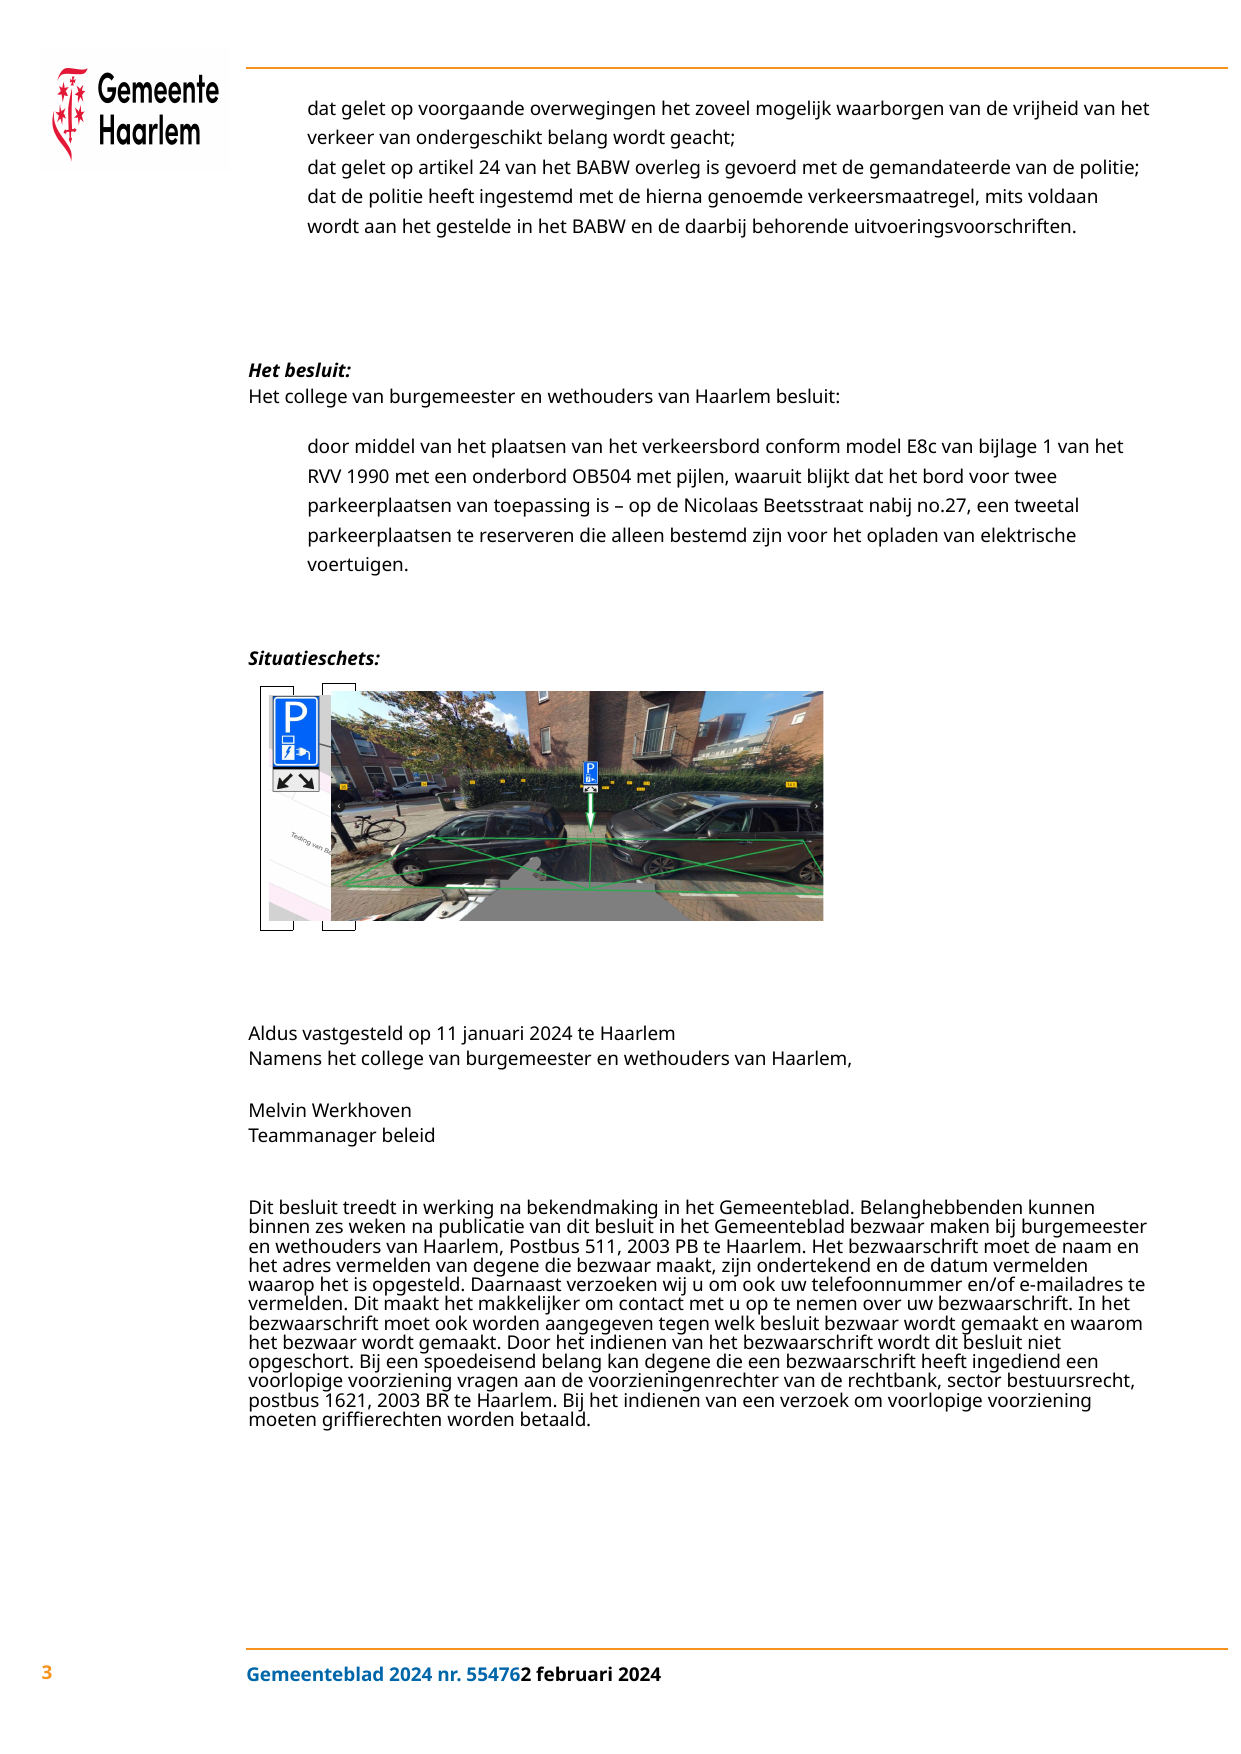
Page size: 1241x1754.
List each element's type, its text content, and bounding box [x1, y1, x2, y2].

text Melvin Werkhoven [248, 1097, 1152, 1123]
text Teammanager beleid [248, 1123, 1152, 1148]
text Dit besluit treedt in werking na bekendmaking in het Gemeenteblad. Belanghebbenden kunnen binnen zes weken na publicatie van dit besluit in het Gemeenteblad bezwaar maken bij burgemeester en wethouders van Haarlem, Postbus 511, 2003 PB te Haarlem. Het bezwaarschrift moet de naam en het adres vermelden van degene die bezwaar maakt, zijn ondertekend en de datum vermelden waarop het is opgesteld. Daarnaast verzoeken wij u om ook uw telefoonnummer en/of e-mailadres te vermelden. Dit maakt het makkelijker om contact met u op te nemen over uw bezwaarschrift. In het bezwaarschrift moet ook worden aangegeven tegen welk besluit bezwaar wordt gemaakt en waarom het bezwaar wordt gemaakt. Door het indienen van het bezwaarschrift wordt dit besluit niet opgeschort. Bij een spoedeisend belang kan degene die een bezwaarschrift heeft ingediend een voorlopige voorziening vragen aan de voorzieningenrechter van de rechtbank, sector bestuursrecht, postbus 1621, 2003 BR te Haarlem. Bij het indienen van een verzoek om voorlopige voorziening moeten griffierechten worden betaald. [248, 1199, 1152, 1430]
text Het college van burgemeester en wethouders van Haarlem besluit: [248, 383, 1152, 408]
picture [268, 691, 824, 921]
text Situatieschets: [248, 645, 1152, 671]
picture [41, 47, 231, 172]
text Namens het college van burgemeester en wethouders van Haarlem, [248, 1046, 1152, 1071]
list dat gelet op artikel 24 van het BABW overleg is gevoerd met de gemandateerde van de politie; [248, 154, 1152, 180]
text Het besluit: [248, 357, 1152, 383]
list dat gelet op voorgaande overwegingen het zoveel mogelijk waarborgen van de vrijheid van het verkeer van ondergeschikt belang wordt geacht; [248, 95, 1152, 150]
text Aldus vastgesteld op 11 januari 2024 te Haarlem [248, 1020, 1152, 1046]
list door middel van het plaatsen van het verkeersbord conform model E8c van bijlage 1 van het RVV 1990 met een onderbord OB504 met pijlen, waaruit blijkt dat het bord voor twee parkeerplaatsen van toepassing is – op de Nicolaas Beetsstraat nabij no.27, een tweetal parkeerplaatsen te reserveren die alleen bestemd zijn voor het opladen van elektrische voertuigen. [248, 433, 1152, 577]
list dat de politie heeft ingestemd met de hierna genoemde verkeersmaatregel, mits voldaan wordt aan het gestelde in het BABW en de daarbij behorende uitvoeringsvoorschriften. [248, 183, 1152, 239]
